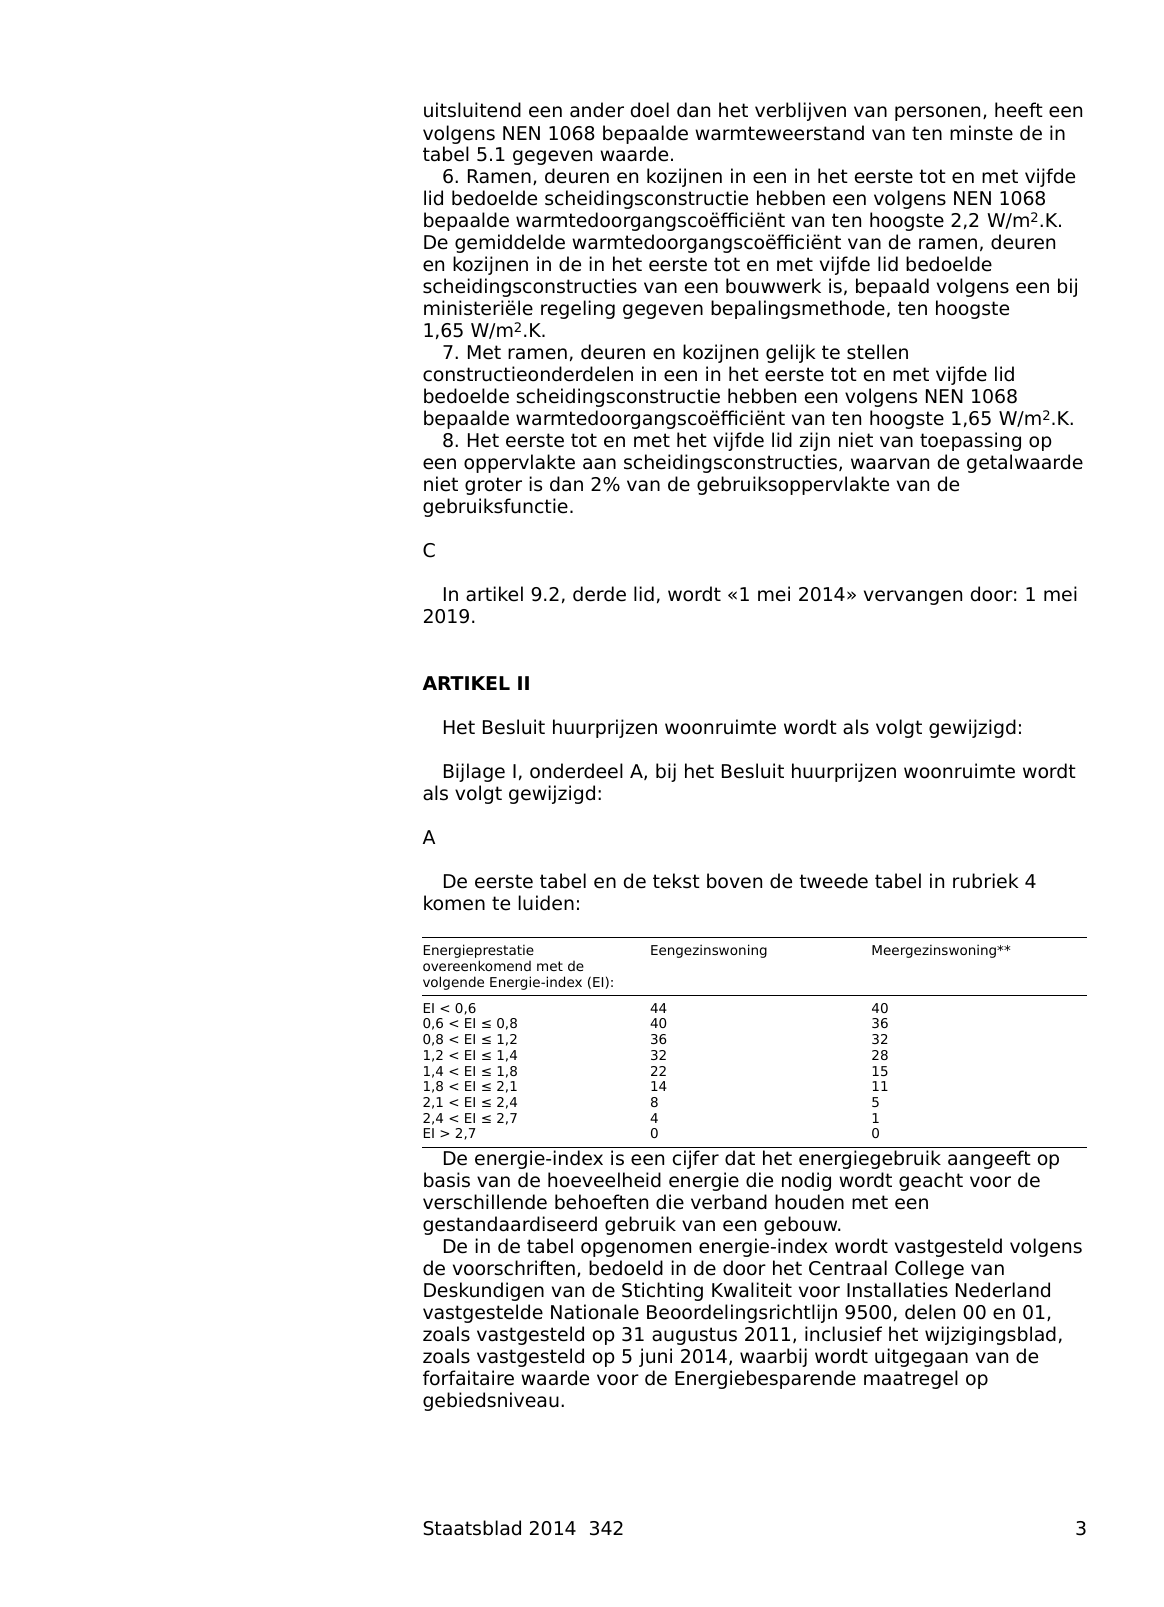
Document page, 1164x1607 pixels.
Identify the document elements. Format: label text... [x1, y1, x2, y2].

text Bijlage I, onderdeel A, bij het Besluit huurprijzen woonruimte wordt als volgt gewijzigd: [422, 761, 1087, 805]
text 8. Het eerste tot en met het vijfde lid zijn niet van toepassing op een oppervlakte aan scheidingsconstructies, waarvan de getalwaarde niet groter is dan 2% van de gebruiksoppervlakte van de gebruiksfunctie. [422, 430, 1087, 518]
table_cell 28 [865, 1048, 1087, 1063]
text 6. Ramen, deuren en kozijnen in een in het eerste tot en met vijfde lid bedoelde scheidingsconstructie hebben een volgens NEN 1068 bepaalde warmtedoorgangscoëfficiënt van ten hoogste 2,2 W/m2.K. De gemiddelde warmtedoorgangscoëfficiënt van de ramen, deuren en kozijnen in de in het eerste tot en met vijfde lid bedoelde scheidingsconstructies van een bouwwerk is, bepaald volgens een bij ministeriële regeling gegeven bepalingsmethode, ten hoogste 1,65 W/m2.K. [422, 166, 1087, 342]
text De in de tabel opgenomen energie-index wordt vastgesteld volgens de voorschriften, bedoeld in de door het Centraal College van Deskundigen van de Stichting Kwaliteit voor Installaties Nederland vastgestelde Nationale Beoordelingsrichtlijn 9500, delen 00 en 01, zoals vastgesteld op 31 augustus 2011, inclusief het wijzigingsblad, zoals vastgesteld op 5 juni 2014, waarbij wordt uitgegaan van de forfaitaire waarde voor de Energiebesparende maatregel op gebiedsniveau. [422, 1236, 1087, 1412]
text uitsluitend een ander doel dan het verblijven van personen, heeft een volgens NEN 1068 bepaalde warmteweerstand van ten minste de in tabel 5.1 gegeven waarde. [422, 100, 1087, 166]
table_cell 1,8 < EI ≤ 2,1 [422, 1079, 644, 1095]
table_cell 0 [865, 1126, 1087, 1147]
text A [422, 827, 1087, 849]
text Het Besluit huurprijzen woonruimte wordt als volgt gewijzigd: [422, 717, 1087, 739]
table_header Energieprestatie overeenkomend met de volgende Energie-index (EI): [422, 938, 644, 995]
text 7. Met ramen, deuren en kozijnen gelijk te stellen constructieonderdelen in een in het eerste tot en met vijfde lid bedoelde scheidingsconstructie hebben een volgens NEN 1068 bepaalde warmtedoorgangscoëfficiënt van ten hoogste 1,65 W/m2.K. [422, 342, 1087, 430]
table_header Meergezinswoning** [865, 938, 1087, 995]
text C [422, 540, 1087, 562]
table_cell 14 [644, 1079, 865, 1095]
table_cell 1,4 < EI ≤ 1,8 [422, 1064, 644, 1079]
table_cell 44 [644, 996, 865, 1016]
table_cell 0,6 < EI ≤ 0,8 [422, 1016, 644, 1032]
table_cell 36 [644, 1032, 865, 1048]
table_cell EI > 2,7 [422, 1126, 644, 1147]
table_cell 0 [644, 1126, 865, 1147]
table_cell 32 [644, 1048, 865, 1063]
table_cell 2,4 < EI ≤ 2,7 [422, 1111, 644, 1126]
text De energie-index is een cijfer dat het energiegebruik aangeeft op basis van de hoeveelheid energie die nodig wordt geacht voor de verschillende behoeften die verband houden met een gestandaardiseerd gebruik van een gebouw. [422, 1148, 1087, 1236]
text De eerste tabel en de tekst boven de tweede tabel in rubriek 4 komen te luiden: [422, 871, 1087, 915]
table_cell 11 [865, 1079, 1087, 1095]
table_cell 1 [865, 1111, 1087, 1126]
table_cell 40 [865, 996, 1087, 1016]
table_cell EI < 0,6 [422, 996, 644, 1016]
table_cell 4 [644, 1111, 865, 1126]
table_cell 40 [644, 1016, 865, 1032]
table_cell 2,1 < EI ≤ 2,4 [422, 1095, 644, 1111]
subtitle ARTIKEL II [422, 673, 1087, 695]
table_cell 8 [644, 1095, 865, 1111]
table_cell 1,2 < EI ≤ 1,4 [422, 1048, 644, 1063]
table_cell 32 [865, 1032, 1087, 1048]
table_cell 22 [644, 1064, 865, 1079]
table_cell 15 [865, 1064, 1087, 1079]
table_cell 36 [865, 1016, 1087, 1032]
table_header Eengezinswoning [644, 938, 865, 995]
table_cell 5 [865, 1095, 1087, 1111]
table_cell 0,8 < EI ≤ 1,2 [422, 1032, 644, 1048]
text In artikel 9.2, derde lid, wordt «1 mei 2014» vervangen door: 1 mei 2019. [422, 584, 1087, 628]
